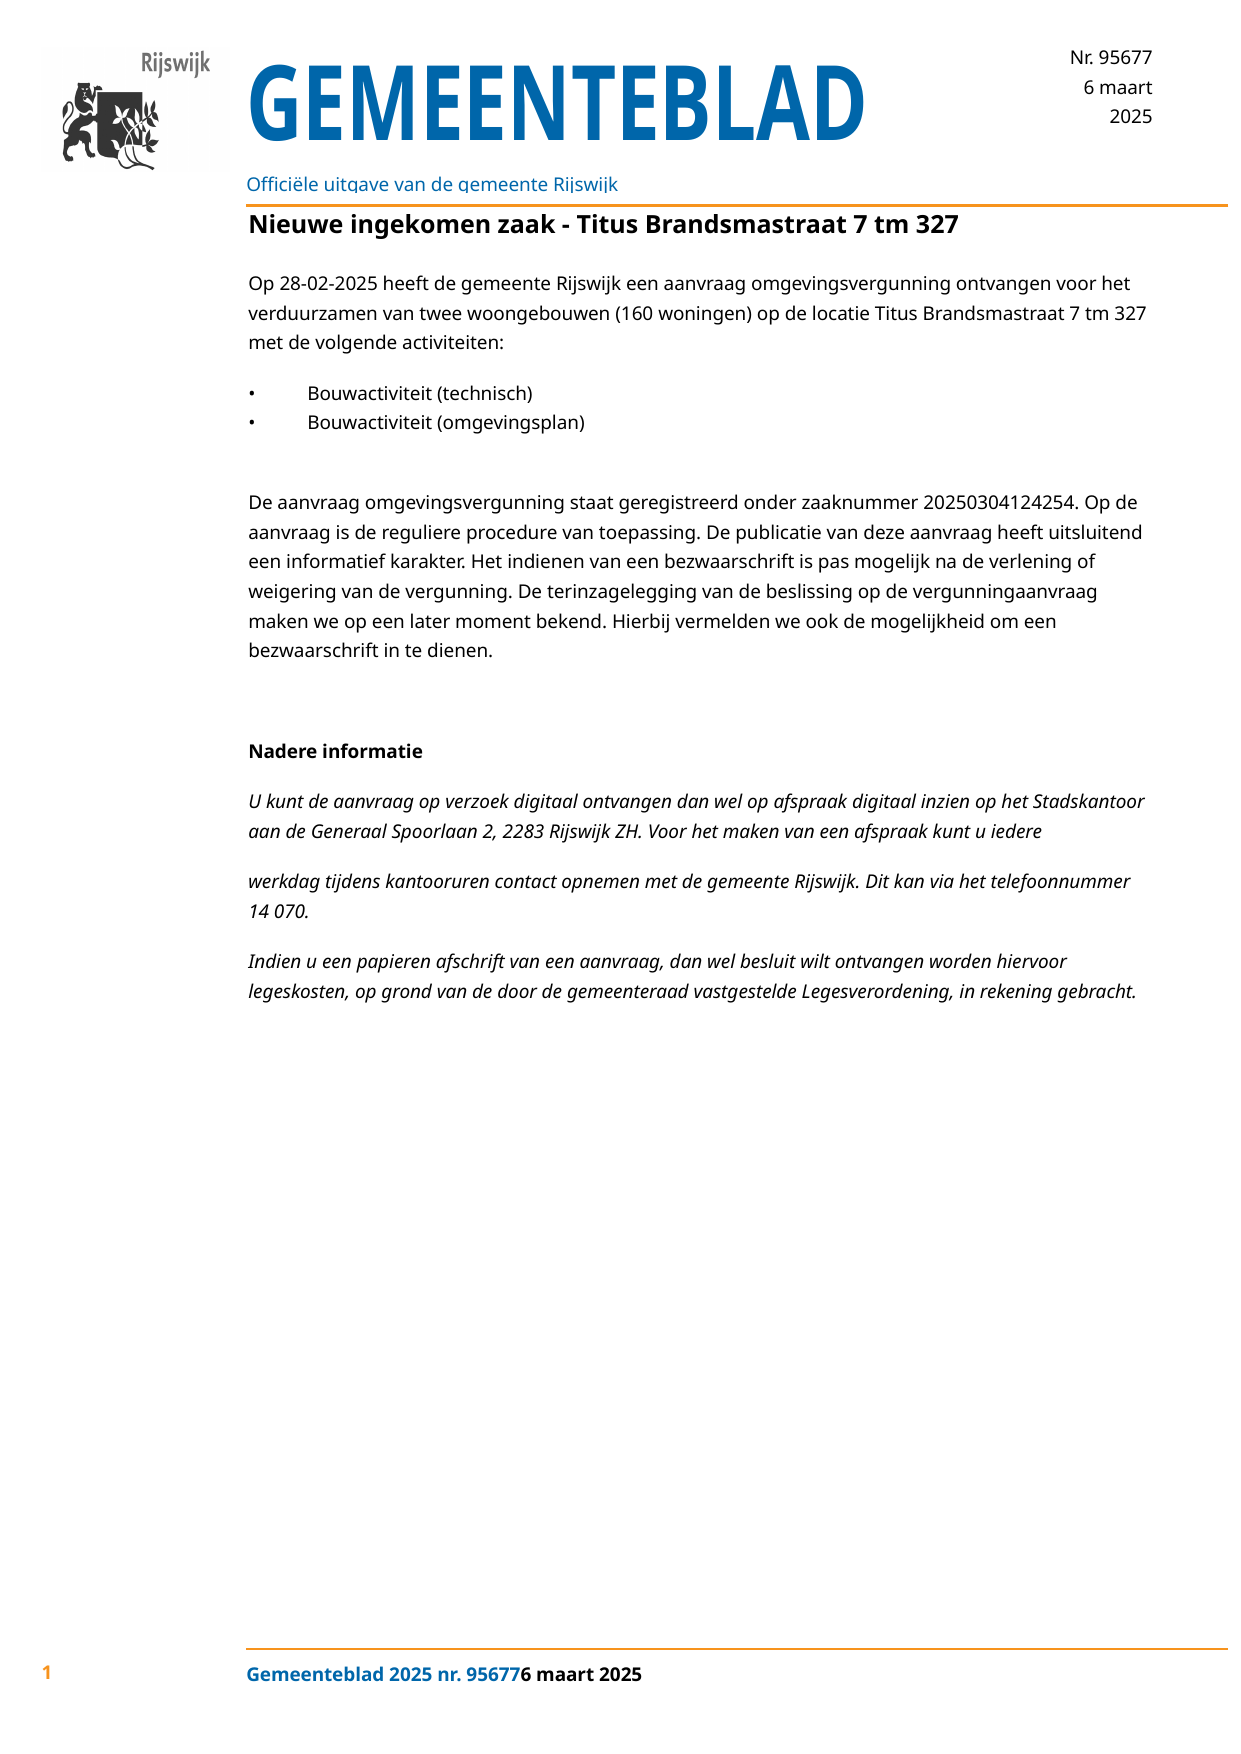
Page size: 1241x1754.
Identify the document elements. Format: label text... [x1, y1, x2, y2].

text werkdag tijdens kantooruren contact opnemen met de gemeente Rijswijk. Dit kan via het telefoonnummer 14 070. [248, 869, 1152, 924]
text De aanvraag omgevingsvergunning staat geregistreerd onder zaaknummer 20250304124254. Op de aanvraag is de reguliere procedure van toepassing. De publicatie van deze aanvraag heeft uitsluitend een informatief karakter. Het indienen van een bezwaarschrift is pas mogelijk na de verlening of weigering van de vergunning. De terinzagelegging van de beslissing op de vergunningaanvraag maken we op een later moment bekend. Hierbij vermelden we ook de mogelijkheid om een bezwaarschrift in te dienen. [248, 489, 1152, 663]
text Nieuwe ingekomen zaak - Titus Brandsmastraat 7 tm 327 [248, 207, 1152, 241]
text U kunt de aanvraag op verzoek digitaal ontvangen dan wel op afspraak digitaal inzien op het Stadskantoor aan de Generaal Spoorlaan 2, 2283 Rijswijk ZH. Voor het maken van een afspraak kunt u iedere [248, 789, 1152, 844]
text Op 28-02-2025 heeft de gemeente Rijswijk een aanvraag omgevingsvergunning ontvangen voor het verduurzamen van twee woongebouwen (160 woningen) op de locatie Titus Brandsmastraat 7 tm 327 met de volgende activiteiten: [248, 270, 1152, 355]
list Bouwactiviteit (technisch) [248, 380, 1152, 406]
picture [41, 47, 231, 172]
list Bouwactiviteit (omgevingsplan) [248, 409, 1152, 435]
text Indien u een papieren afschrift van een aanvraag, dan wel besluit wilt ontvangen worden hiervoor legeskosten, op grond van de door de gemeenteraad vastgestelde Legesverordening, in rekening gebracht. [248, 949, 1152, 1004]
text Nadere informatie [248, 738, 1152, 764]
